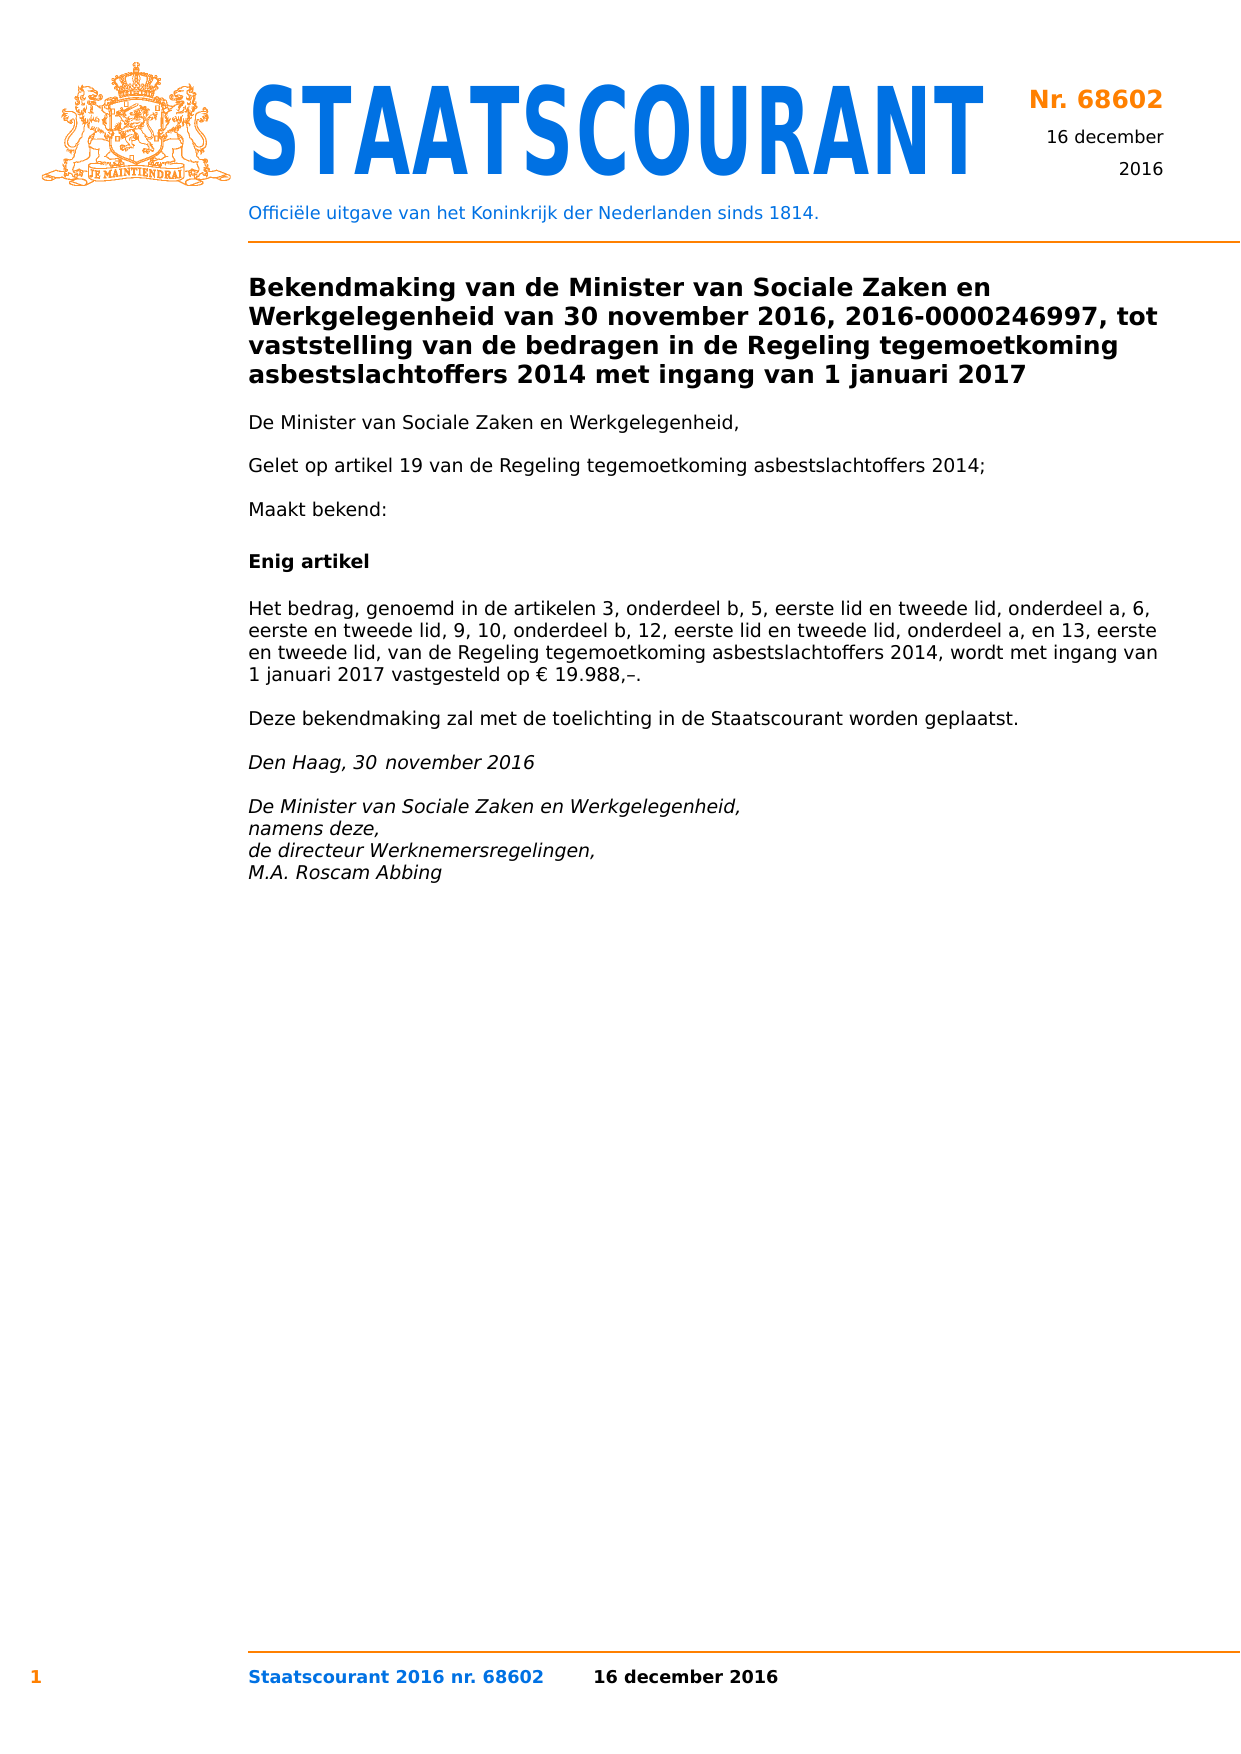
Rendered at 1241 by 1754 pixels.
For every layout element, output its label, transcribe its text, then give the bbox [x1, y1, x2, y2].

table_cell 16 december [998, 121, 1240, 153]
text De Minister van Sociale Zaken en Werkgelegenheid, namens deze, de directeur Werknemersregelingen, M.A. Roscam Abbing [248, 796, 1163, 884]
text De Minister van Sociale Zaken en Werkgelegenheid, [248, 412, 1163, 433]
table_cell Officiële uitgave van het Koninkrijk der Nederlanden sinds 1814. [248, 203, 1240, 241]
subtitle Bekendmaking van de Minister van Sociale Zaken en Werkgelegenheid van 30 november 2016, 2016-0000246997, tot vaststelling van de bedragen in de Regeling tegemoetkoming asbestslachtoffers 2014 met ingang van 1 januari 2017 [248, 273, 1163, 390]
text Den Haag, 30 november 2016 [248, 752, 1163, 774]
text Gelet op artikel 19 van de Regeling tegemoetkoming asbestslachtoffers 2014; [248, 455, 1163, 477]
text Het bedrag, genoemd in de artikelen 3, onderdeel b, 5, eerste lid en tweede lid, onderdeel a, 6, eerste en tweede lid, 9, 10, onderdeel b, 12, eerste lid en tweede lid, onderdeel a, en 13, eerste en tweede lid, van de Regeling tegemoetkoming asbestslachtoffers 2014, wordt met ingang van 1 januari 2017 vastgesteld op € 19.988,–. [248, 598, 1163, 686]
table_header STAATSCOURANT [248, 62, 998, 203]
subtitle Enig artikel [248, 551, 1163, 573]
table_header Nr. 68602 [998, 62, 1240, 121]
picture [41, 62, 231, 186]
text Deze bekendmaking zal met de toelichting in de Staatscourant worden geplaatst. [248, 708, 1163, 730]
table_header [25, 62, 248, 241]
table_cell 2016 [998, 153, 1240, 203]
text Maakt bekend: [248, 499, 1163, 521]
